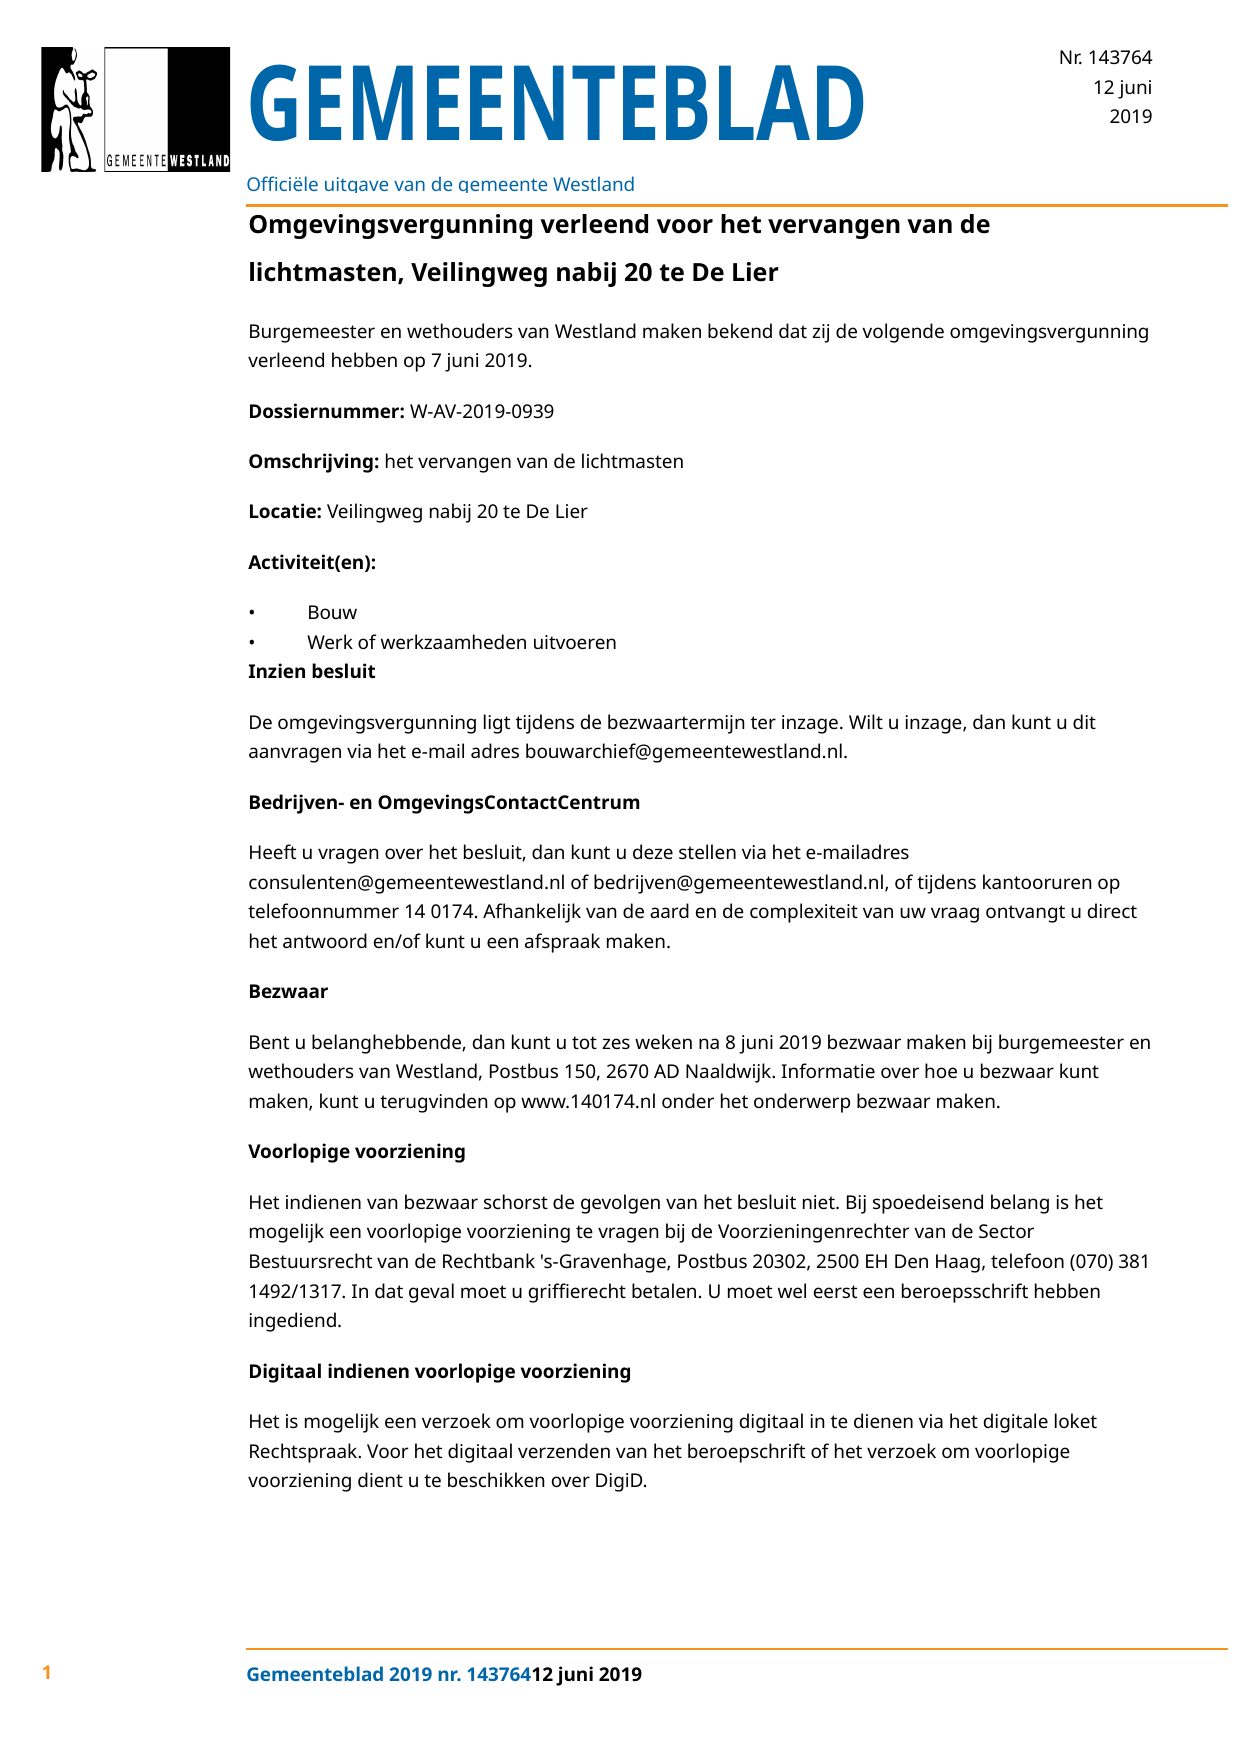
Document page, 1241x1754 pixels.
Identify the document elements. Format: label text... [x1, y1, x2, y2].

text Activiteit(en): [248, 549, 1152, 575]
text Burgemeester en wethouders van Westland maken bekend dat zij de volgende omgevingsvergunning verleend hebben op 7 juni 2019. [248, 318, 1152, 373]
text Bedrijven- en OmgevingsContactCentrum [248, 789, 1152, 815]
text Bezwaar [248, 979, 1152, 1004]
picture [41, 47, 231, 172]
list Werk of werkzaamheden uitvoeren [248, 629, 1152, 655]
text Locatie: Veilingweg nabij 20 te De Lier [248, 499, 1152, 524]
text De omgevingsvergunning ligt tijdens de bezwaartermijn ter inzage. Wilt u inzage, dan kunt u dit aanvragen via het e-mail adres bouwarchief@gemeentewestland.nl. [248, 709, 1152, 764]
list Bouw [248, 599, 1152, 625]
text Heeft u vragen over het besluit, dan kunt u deze stellen via het e-mailadres consulenten@gemeentewestland.nl of bedrijven@gemeentewestland.nl, of tijdens kantooruren op telefoonnummer 14 0174. Afhankelijk van de aard en de complexiteit van uw vraag ontvangt u direct het antwoord en/of kunt u een afspraak maken. [248, 839, 1152, 954]
text Het is mogelijk een verzoek om voorlopige voorziening digitaal in te dienen via het digitale loket Rechtspraak. Voor het digitaal verzenden van het beroepschrift of het verzoek om voorlopige voorziening dient u te beschikken over DigiD. [248, 1408, 1152, 1493]
text Inzien besluit [248, 659, 1152, 684]
text Digitaal indienen voorlopige voorziening [248, 1358, 1152, 1384]
text Omschrijving: het vervangen van de lichtmasten [248, 448, 1152, 474]
text Het indienen van bezwaar schorst de gevolgen van het besluit niet. Bij spoedeisend belang is het mogelijk een voorlopige voorziening te vragen bij de Voorzieningenrechter van de Sector Bestuursrecht van de Rechtbank 's-Gravenhage, Postbus 20302, 2500 EH Den Haag, telefoon (070) 381 1492/1317. In dat geval moet u griffierecht betalen. U moet wel eerst een beroepsschrift hebben ingediend. [248, 1189, 1152, 1333]
text Bent u belanghebbende, dan kunt u tot zes weken na 8 juni 2019 bezwaar maken bij burgemeester en wethouders van Westland, Postbus 150, 2670 AD Naaldwijk. Informatie over hoe u bezwaar kunt maken, kunt u terugvinden op www.140174.nl onder het onderwerp bezwaar maken. [248, 1029, 1152, 1114]
text Omgevingsvergunning verleend voor het vervangen van de lichtmasten, Veilingweg nabij 20 te De Lier [248, 207, 1152, 288]
text Voorlopige voorziening [248, 1139, 1152, 1164]
text Dossiernummer: W-AV-2019-0939 [248, 398, 1152, 424]
